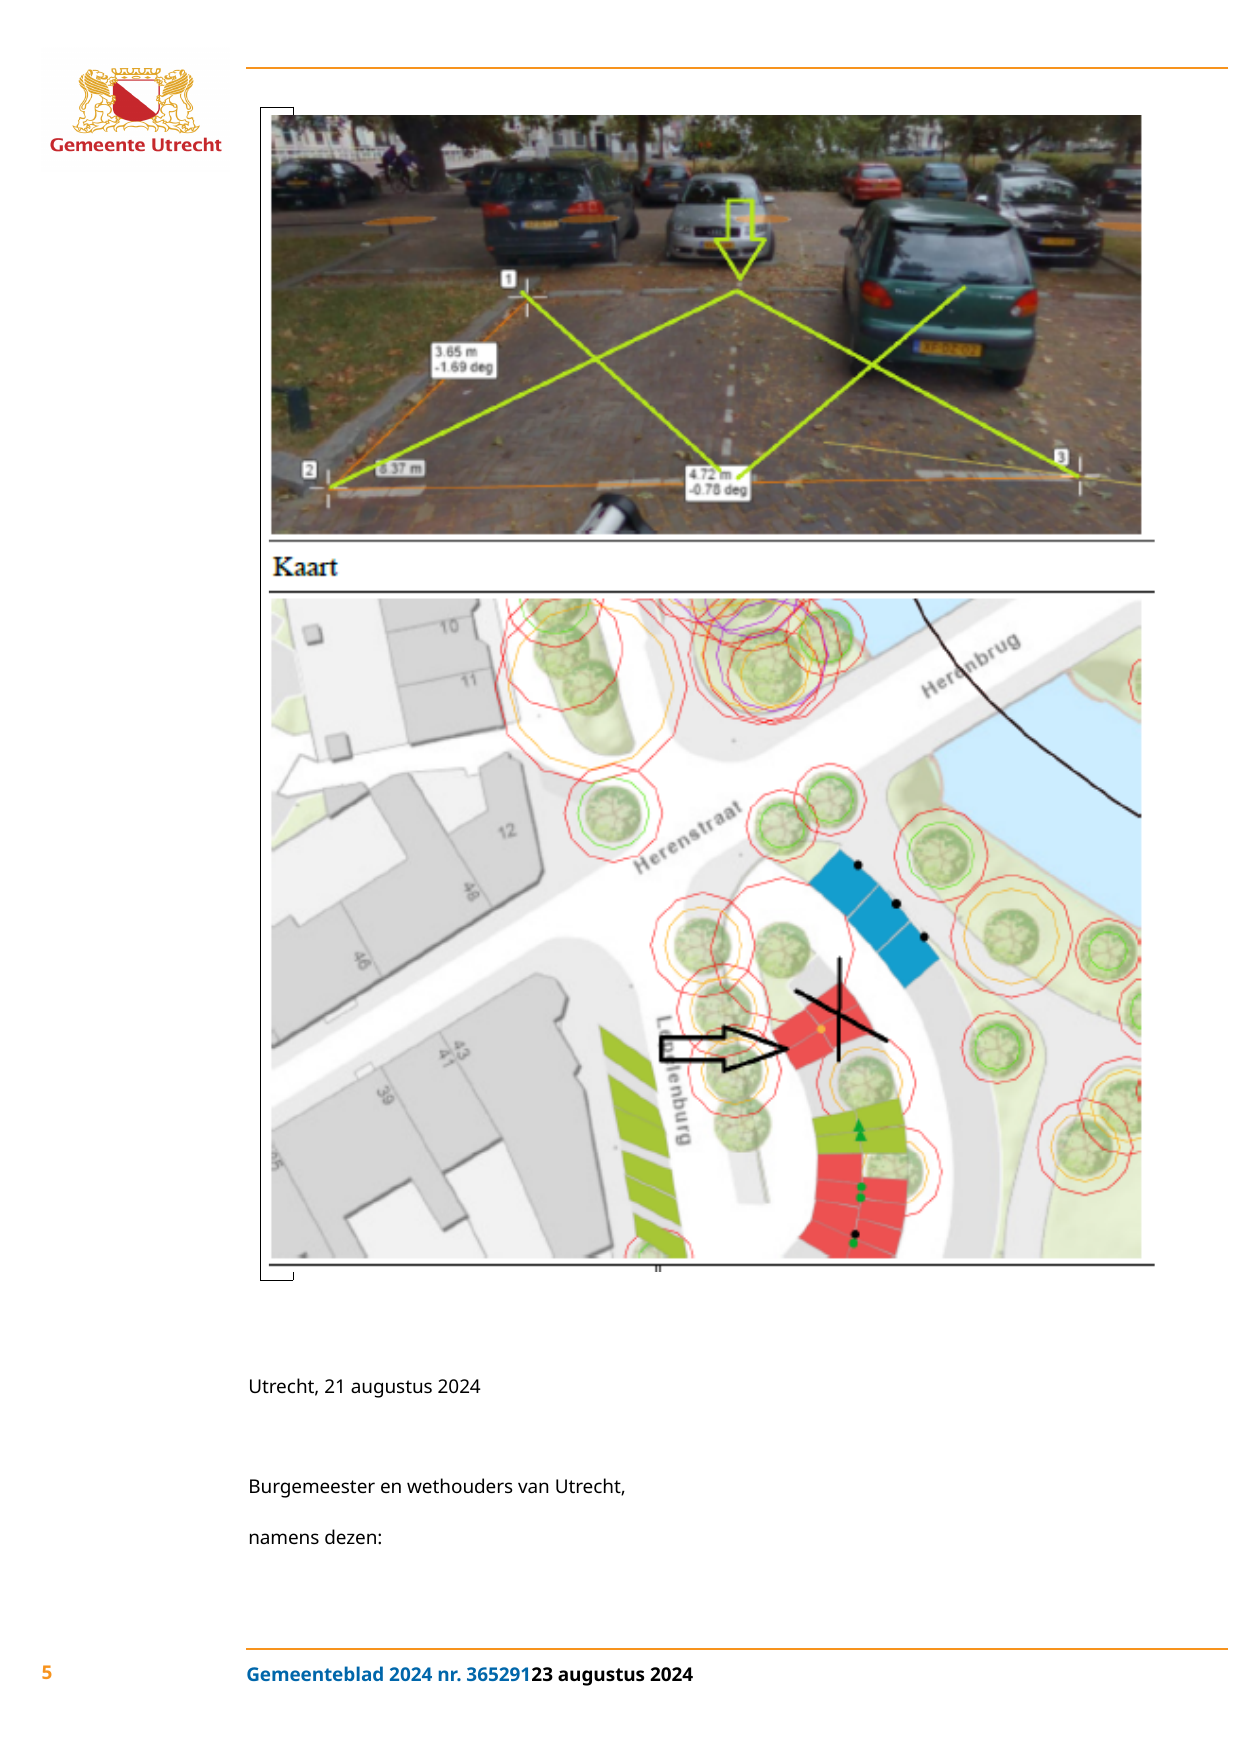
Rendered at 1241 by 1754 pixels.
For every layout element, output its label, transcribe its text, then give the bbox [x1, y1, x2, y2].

picture [268, 115, 1155, 1272]
text Burgemeester en wethouders van Utrecht, [248, 1474, 1152, 1499]
text namens dezen: [248, 1524, 1152, 1550]
picture [41, 47, 231, 172]
text Utrecht, 21 augustus 2024 [248, 1373, 1152, 1399]
